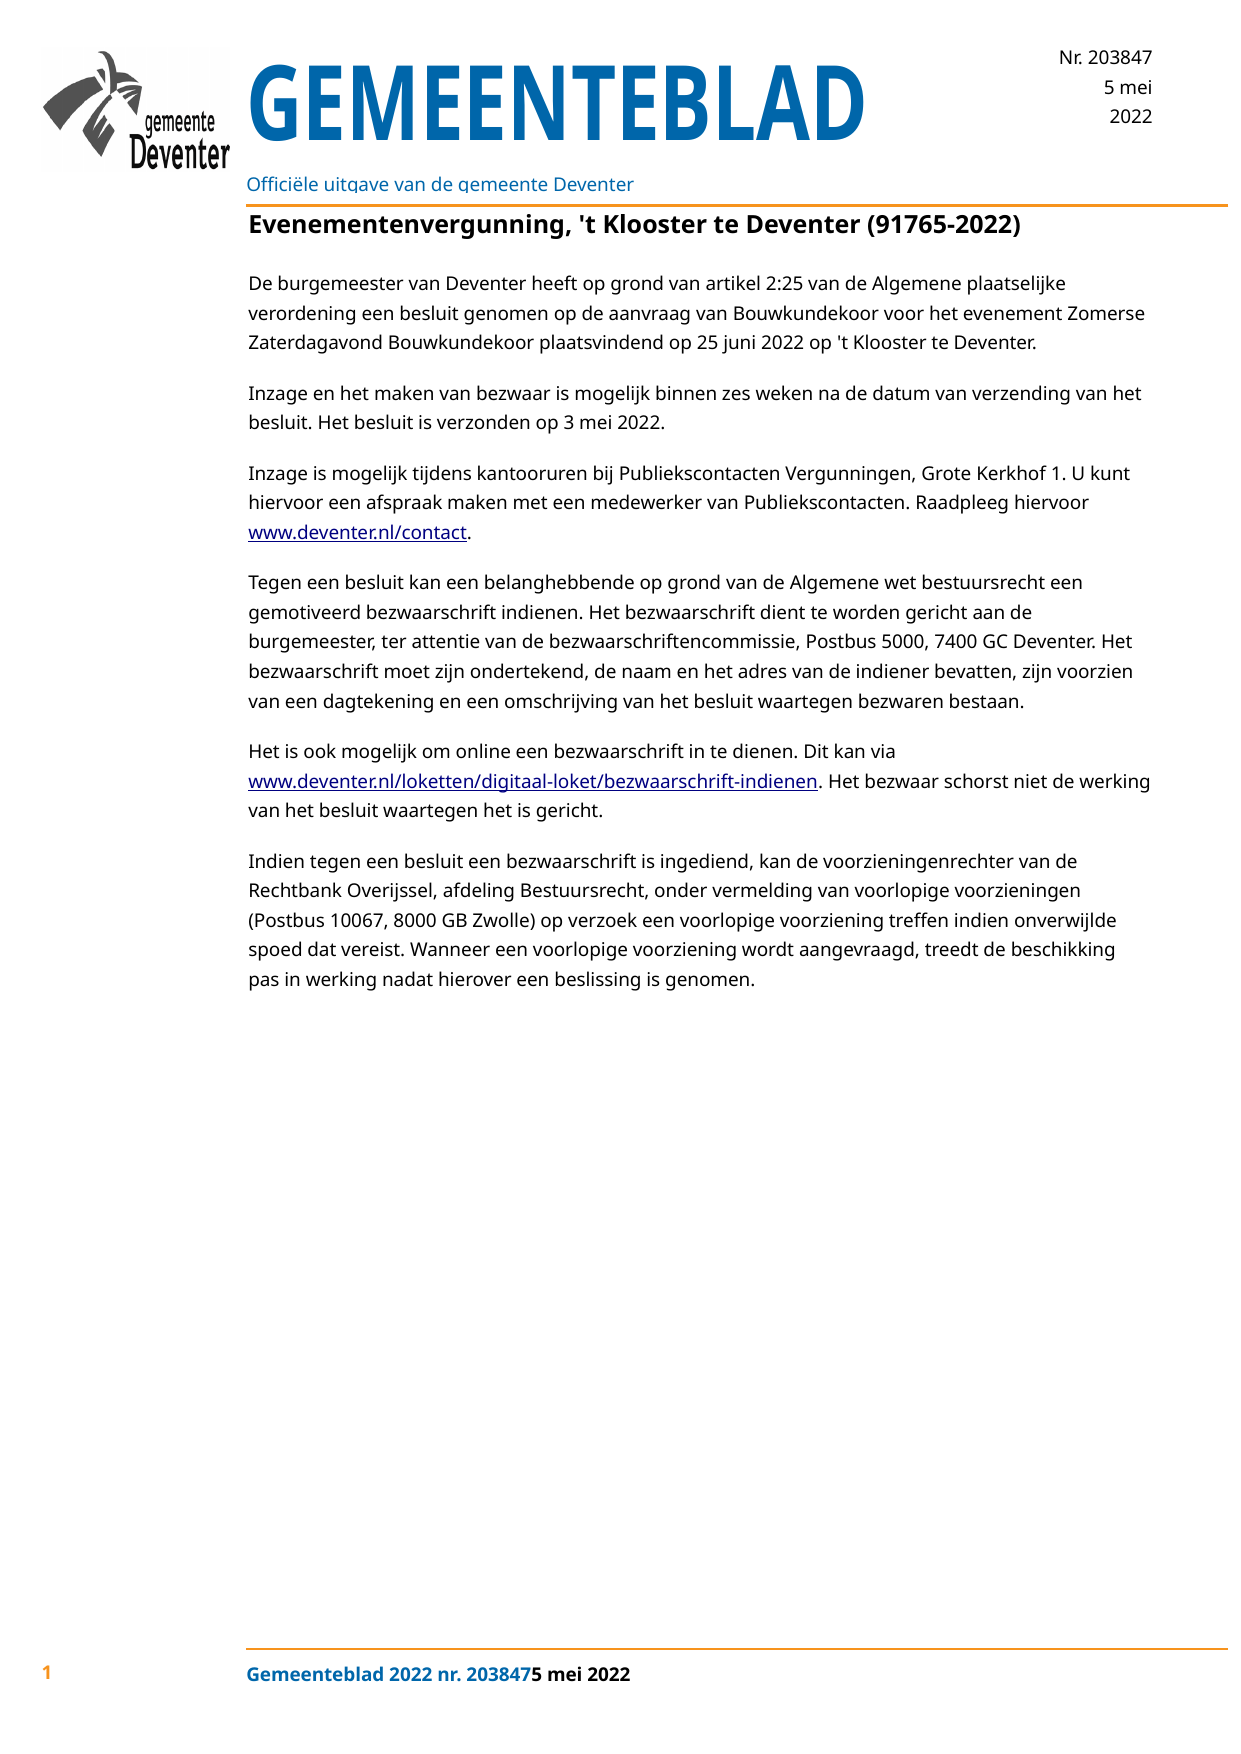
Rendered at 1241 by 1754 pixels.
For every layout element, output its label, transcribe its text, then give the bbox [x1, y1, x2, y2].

text Inzage en het maken van bezwaar is mogelijk binnen zes weken na de datum van verzending van het besluit. Het besluit is verzonden op 3 mei 2022. [248, 380, 1152, 435]
text Het is ook mogelijk om online een bezwaarschrift in te dienen. Dit kan via www.deventer.nl/loketten/digitaal-loket/bezwaarschrift-indienen. Het bezwaar schorst niet de werking van het besluit waartegen het is gericht. [248, 738, 1152, 823]
text Indien tegen een besluit een bezwaarschrift is ingediend, kan de voorzieningenrechter van de Rechtbank Overijssel, afdeling Bestuursrecht, onder vermelding van voorlopige voorzieningen (Postbus 10067, 8000 GB Zwolle) op verzoek een voorlopige voorziening treffen indien onverwijlde spoed dat vereist. Wanneer een voorlopige voorziening wordt aangevraagd, treedt de beschikking pas in werking nadat hierover een beslissing is genomen. [248, 848, 1152, 992]
text Tegen een besluit kan een belanghebbende op grond van de Algemene wet bestuursrecht een gemotiveerd bezwaarschrift indienen. Het bezwaarschrift dient te worden gericht aan de burgemeester, ter attentie van de bezwaarschriftencommissie, Postbus 5000, 7400 GC Deventer. Het bezwaarschrift moet zijn ondertekend, de naam en het adres van de indiener bevatten, zijn voorzien van een dagtekening en een omschrijving van het besluit waartegen bezwaren bestaan. [248, 569, 1152, 713]
picture [41, 47, 231, 172]
text Evenementenvergunning, 't Klooster te Deventer (91765-2022) [248, 207, 1152, 241]
text De burgemeester van Deventer heeft op grond van artikel 2:25 van de Algemene plaatselijke verordening een besluit genomen op de aanvraag van Bouwkundekoor voor het evenement Zomerse Zaterdagavond Bouwkundekoor plaatsvindend op 25 juni 2022 op 't Klooster te Deventer. [248, 270, 1152, 355]
text Inzage is mogelijk tijdens kantooruren bij Publiekscontacten Vergunningen, Grote Kerkhof 1. U kunt hiervoor een afspraak maken met een medewerker van Publiekscontacten. Raadpleeg hiervoor www.deventer.nl/contact. [248, 460, 1152, 545]
